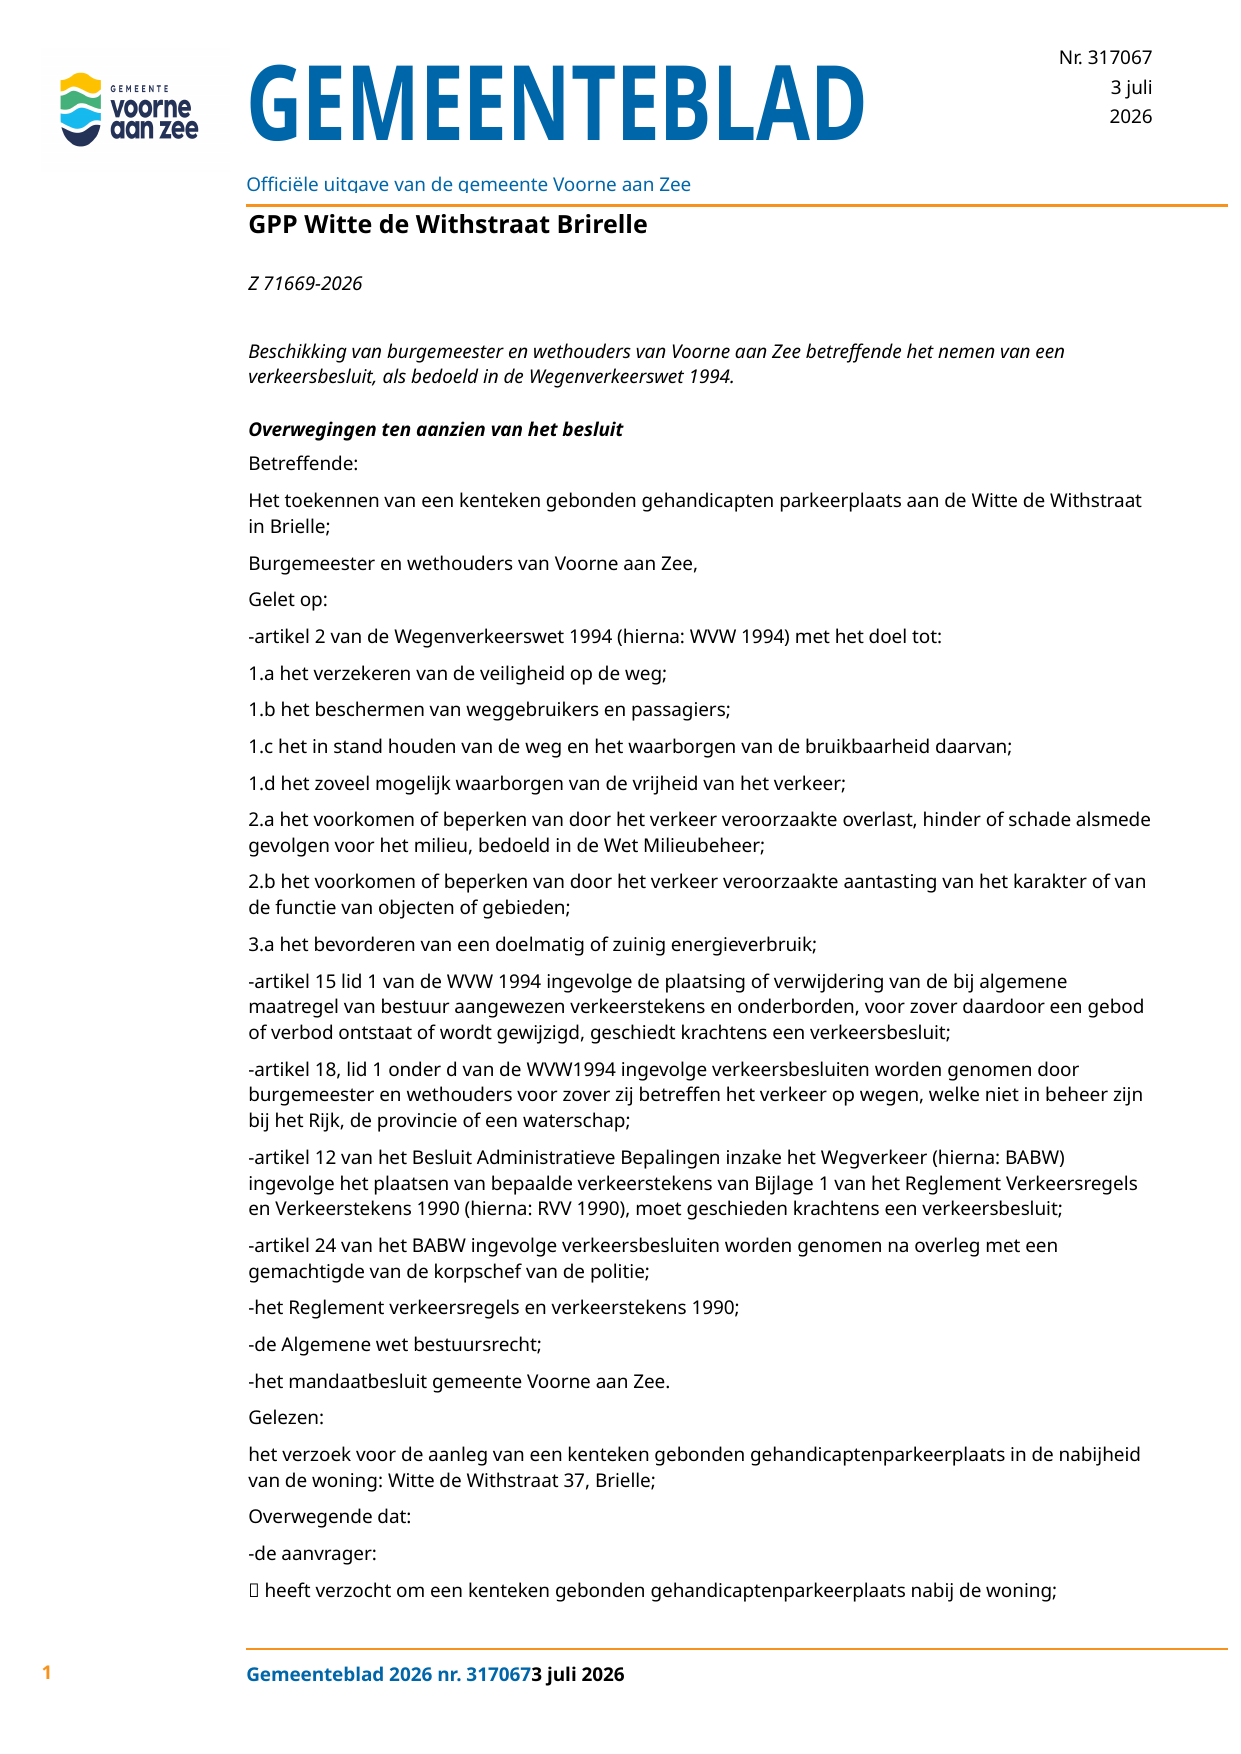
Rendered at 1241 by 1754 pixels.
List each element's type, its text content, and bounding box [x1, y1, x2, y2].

text Gelezen: [248, 1404, 1152, 1430]
text 2.b het voorkomen of beperken van door het verkeer veroorzaakte aantasting van het karakter of van de functie van objecten of gebieden; [248, 869, 1152, 920]
text  heeft verzocht om een kenteken gebonden gehandicaptenparkeerplaats nabij de woning; [248, 1577, 1152, 1603]
text 2.a het voorkomen of beperken van door het verkeer veroorzaakte overlast, hinder of schade alsmede gevolgen voor het milieu, bedoeld in de Wet Milieubeheer; [248, 806, 1152, 858]
text Gelet op: [248, 586, 1152, 612]
text 1.c het in stand houden van de weg en het waarborgen van de bruikbaarheid daarvan; [248, 733, 1152, 759]
text Beschikking van burgemeester en wethouders van Voorne aan Zee betreffende het nemen van een verkeersbesluit, als bedoeld in de Wegenverkeerswet 1994. [248, 338, 1152, 389]
text -de aanvrager: [248, 1540, 1152, 1566]
text -artikel 2 van de Wegenverkeerswet 1994 (hierna: WVW 1994) met het doel tot: [248, 623, 1152, 649]
text Betreffende: [248, 451, 1152, 476]
text -de Algemene wet bestuursrecht; [248, 1331, 1152, 1357]
text het verzoek voor de aanleg van een kenteken gebonden gehandicaptenparkeerplaats in de nabijheid van de woning: Witte de Withstraat 37, Brielle; [248, 1441, 1152, 1493]
text Burgemeester en wethouders van Voorne aan Zee, [248, 550, 1152, 575]
text 1.d het zoveel mogelijk waarborgen van de vrijheid van het verkeer; [248, 770, 1152, 795]
text Overwegingen ten aanzien van het besluit [248, 417, 1152, 442]
text -artikel 18, lid 1 onder d van de WVW1994 ingevolge verkeersbesluiten worden genomen door burgemeester en wethouders voor zover zij betreffen het verkeer op wegen, welke niet in beheer zijn bij het Rijk, de provincie of een waterschap; [248, 1056, 1152, 1133]
text 1.a het verzekeren van de veiligheid op de weg; [248, 660, 1152, 685]
text -artikel 24 van het BABW ingevolge verkeersbesluiten worden genomen na overleg met een gemachtigde van de korpschef van de politie; [248, 1232, 1152, 1284]
text 3.a het bevorderen van een doelmatig of zuinig energieverbruik; [248, 931, 1152, 957]
text -artikel 15 lid 1 van de WVW 1994 ingevolge de plaatsing of verwijdering van de bij algemene maatregel van bestuur aangewezen verkeerstekens en onderborden, voor zover daardoor een gebod of verbod ontstaat of wordt gewijzigd, geschiedt krachtens een verkeersbesluit; [248, 968, 1152, 1045]
text 1.b het beschermen van weggebruikers en passagiers; [248, 696, 1152, 722]
text Overwegende dat: [248, 1504, 1152, 1529]
text Het toekennen van een kenteken gebonden gehandicapten parkeerplaats aan de Witte de Withstraat in Brielle; [248, 487, 1152, 539]
text Z 71669-2026 [248, 270, 1152, 296]
picture [41, 47, 231, 172]
text -artikel 12 van het Besluit Administratieve Bepalingen inzake het Wegverkeer (hierna: BABW) ingevolge het plaatsen van bepaalde verkeerstekens van Bijlage 1 van het Reglement Verkeersregels en Verkeerstekens 1990 (hierna: RVV 1990), moet geschieden krachtens een verkeersbesluit; [248, 1144, 1152, 1221]
text GPP Witte de Withstraat Brirelle [248, 207, 1152, 241]
text -het Reglement verkeersregels en verkeerstekens 1990; [248, 1294, 1152, 1320]
text -het mandaatbesluit gemeente Voorne aan Zee. [248, 1368, 1152, 1394]
